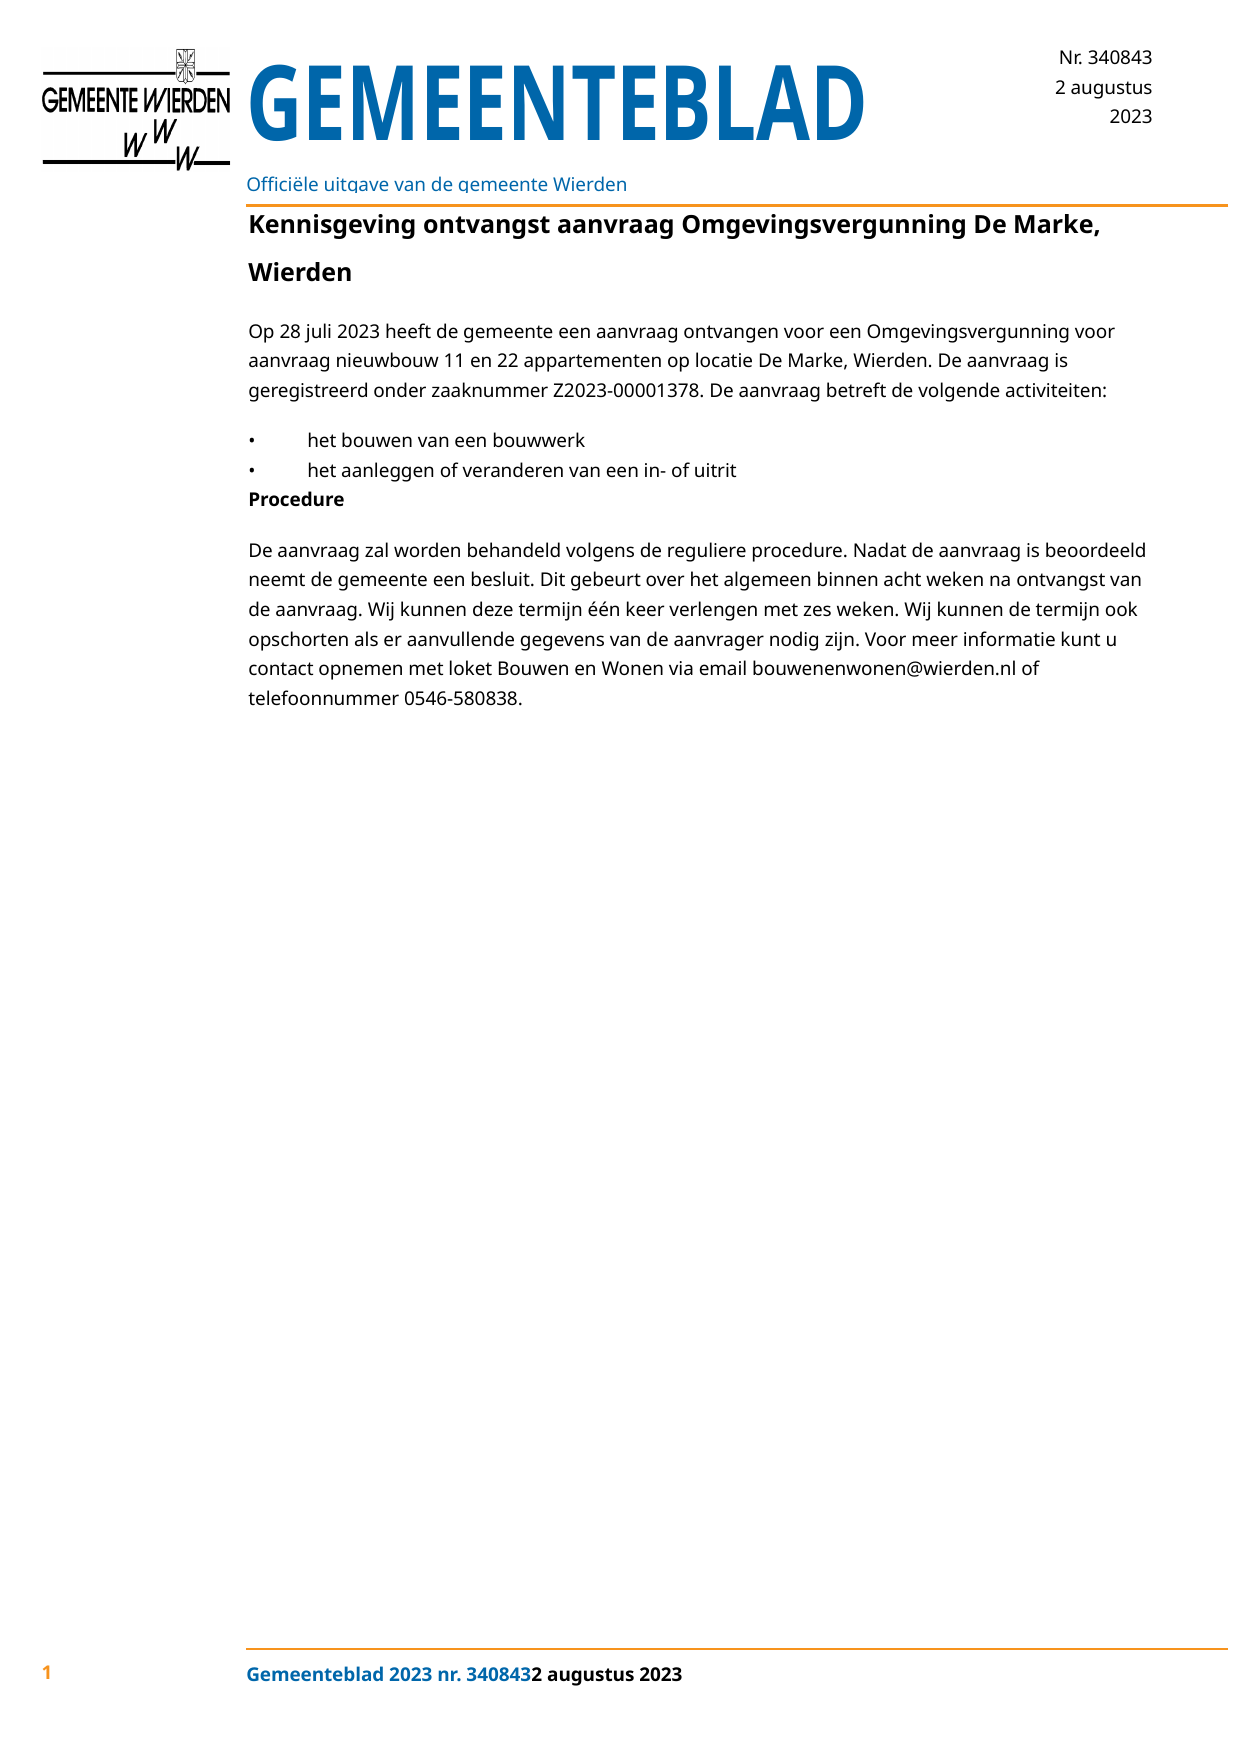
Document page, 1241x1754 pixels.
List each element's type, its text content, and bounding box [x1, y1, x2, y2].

picture [41, 47, 231, 172]
text Kennisgeving ontvangst aanvraag Omgevingsvergunning De Marke, Wierden [248, 207, 1152, 288]
text De aanvraag zal worden behandeld volgens de reguliere procedure. Nadat de aanvraag is beoordeeld neemt de gemeente een besluit. Dit gebeurt over het algemeen binnen acht weken na ontvangst van de aanvraag. Wij kunnen deze termijn één keer verlengen met zes weken. Wij kunnen de termijn ook opschorten als er aanvullende gegevens van de aanvrager nodig zijn. Voor meer informatie kunt u contact opnemen met loket Bouwen en Wonen via email bouwenenwonen@wierden.nl of telefoonnummer 0546-580838. [248, 537, 1152, 711]
list het bouwen van een bouwwerk [248, 427, 1152, 453]
list het aanleggen of veranderen van een in- of uitrit [248, 457, 1152, 483]
text Procedure [248, 487, 1152, 512]
text Op 28 juli 2023 heeft de gemeente een aanvraag ontvangen voor een Omgevingsvergunning voor aanvraag nieuwbouw 11 en 22 appartementen op locatie De Marke, Wierden. De aanvraag is geregistreerd onder zaaknummer Z2023-00001378. De aanvraag betreft de volgende activiteiten: [248, 318, 1152, 403]
